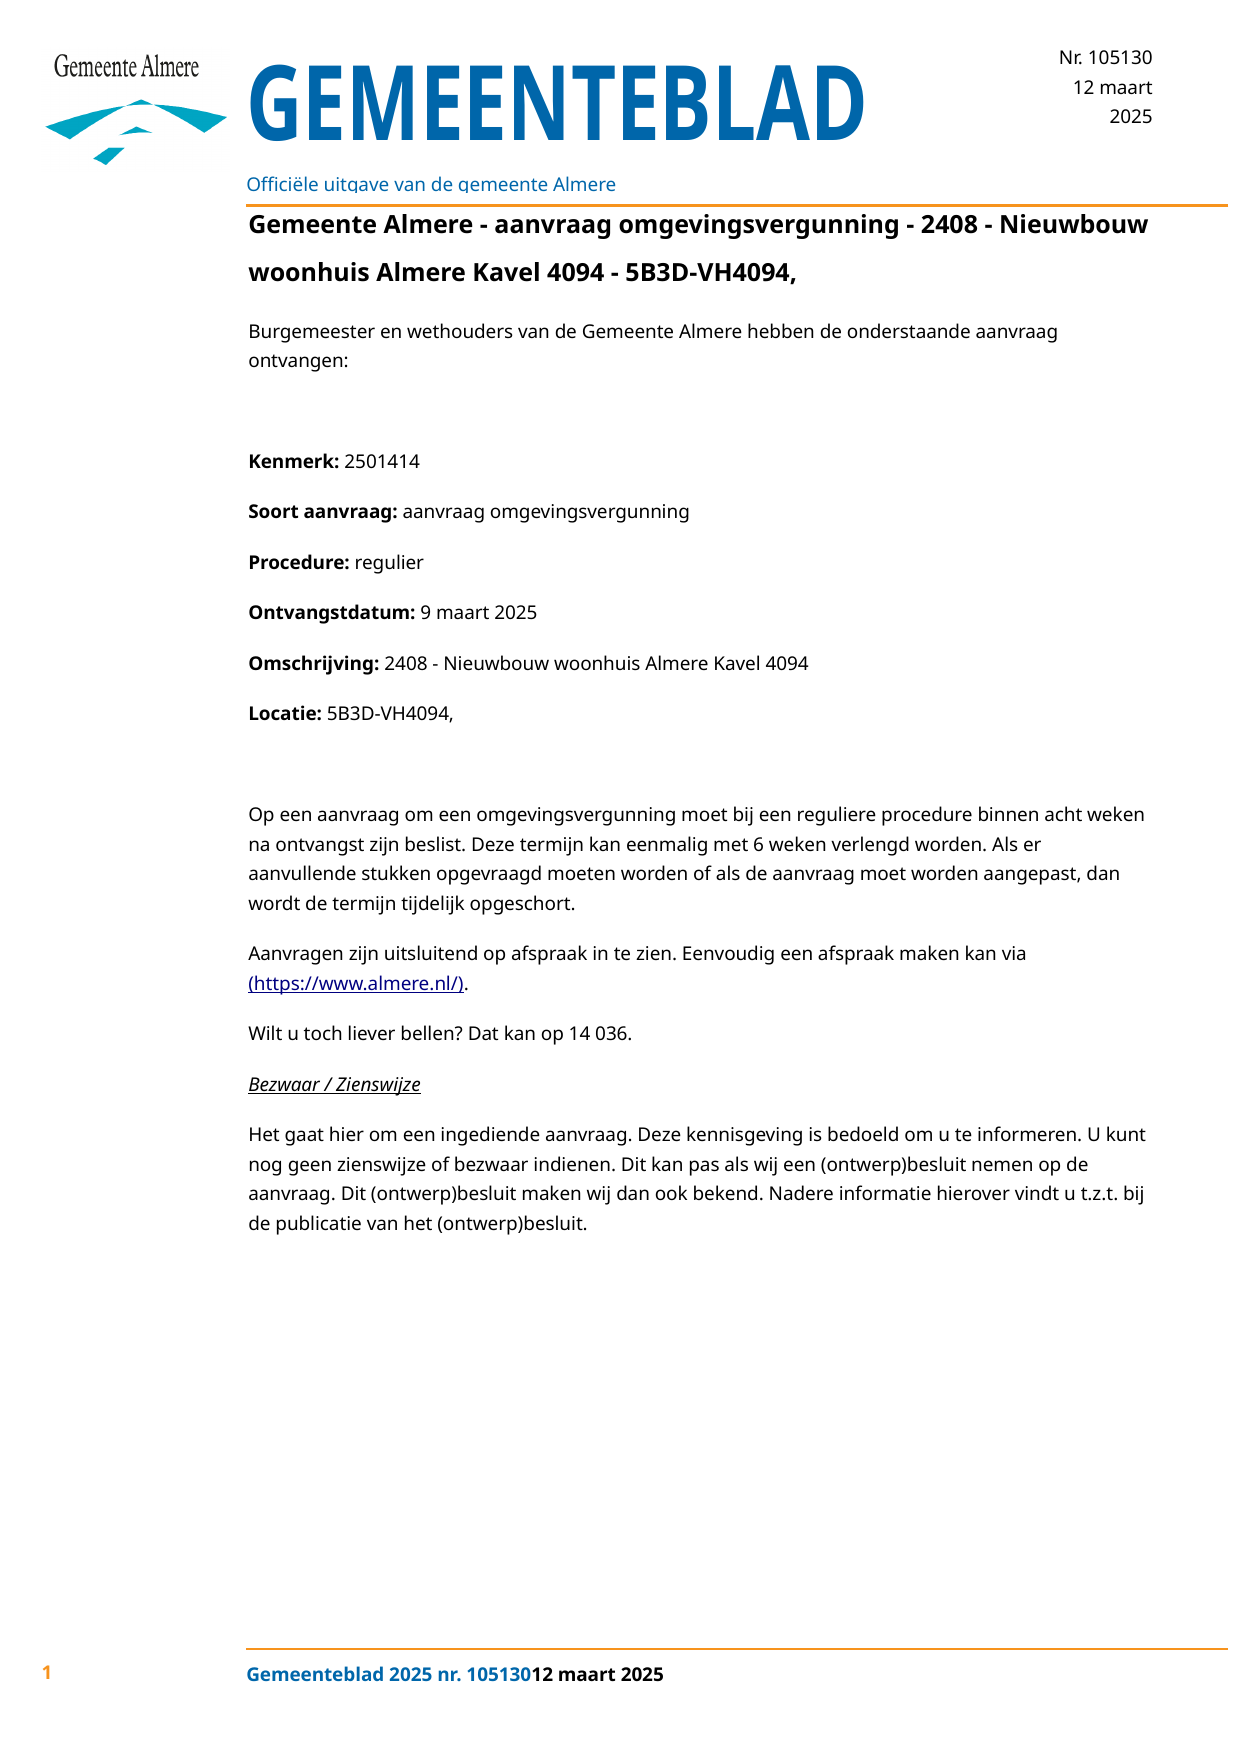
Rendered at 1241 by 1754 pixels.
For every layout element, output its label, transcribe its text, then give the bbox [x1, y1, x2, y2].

text Aanvragen zijn uitsluitend op afspraak in te zien. Eenvoudig een afspraak maken kan via (https://www.almere.nl/). [248, 940, 1152, 996]
text Soort aanvraag: aanvraag omgevingsvergunning [248, 499, 1152, 524]
text Omschrijving: 2408 - Nieuwbouw woonhuis Almere Kavel 4094 [248, 650, 1152, 676]
text Bezwaar / Zienswijze [248, 1071, 1152, 1097]
text Procedure: regulier [248, 549, 1152, 575]
text Gemeente Almere - aanvraag omgevingsvergunning - 2408 - Nieuwbouw woonhuis Almere Kavel 4094 - 5B3D-VH4094, [248, 207, 1152, 288]
text Wilt u toch liever bellen? Dat kan op 14 036. [248, 1020, 1152, 1046]
text Ontvangstdatum: 9 maart 2025 [248, 599, 1152, 625]
text Het gaat hier om een ingediende aanvraag. Deze kennisgeving is bedoeld om u te informeren. U kunt nog geen zienswijze of bezwaar indienen. Dit kan pas als wij een (ontwerp)besluit nemen op de aanvraag. Dit (ontwerp)besluit maken wij dan ook bekend. Nadere informatie hierover vindt u t.z.t. bij de publicatie van het (ontwerp)besluit. [248, 1121, 1152, 1236]
picture [41, 47, 231, 172]
text Locatie: 5B3D-VH4094, [248, 700, 1152, 726]
text Kenmerk: 2501414 [248, 448, 1152, 474]
text Op een aanvraag om een omgevingsvergunning moet bij een reguliere procedure binnen acht weken na ontvangst zijn beslist. Deze termijn kan eenmalig met 6 weken verlengd worden. Als er aanvullende stukken opgevraagd moeten worden of als de aanvraag moet worden aangepast, dan wordt de termijn tijdelijk opgeschort. [248, 801, 1152, 916]
text Burgemeester en wethouders van de Gemeente Almere hebben de onderstaande aanvraag ontvangen: [248, 318, 1152, 373]
